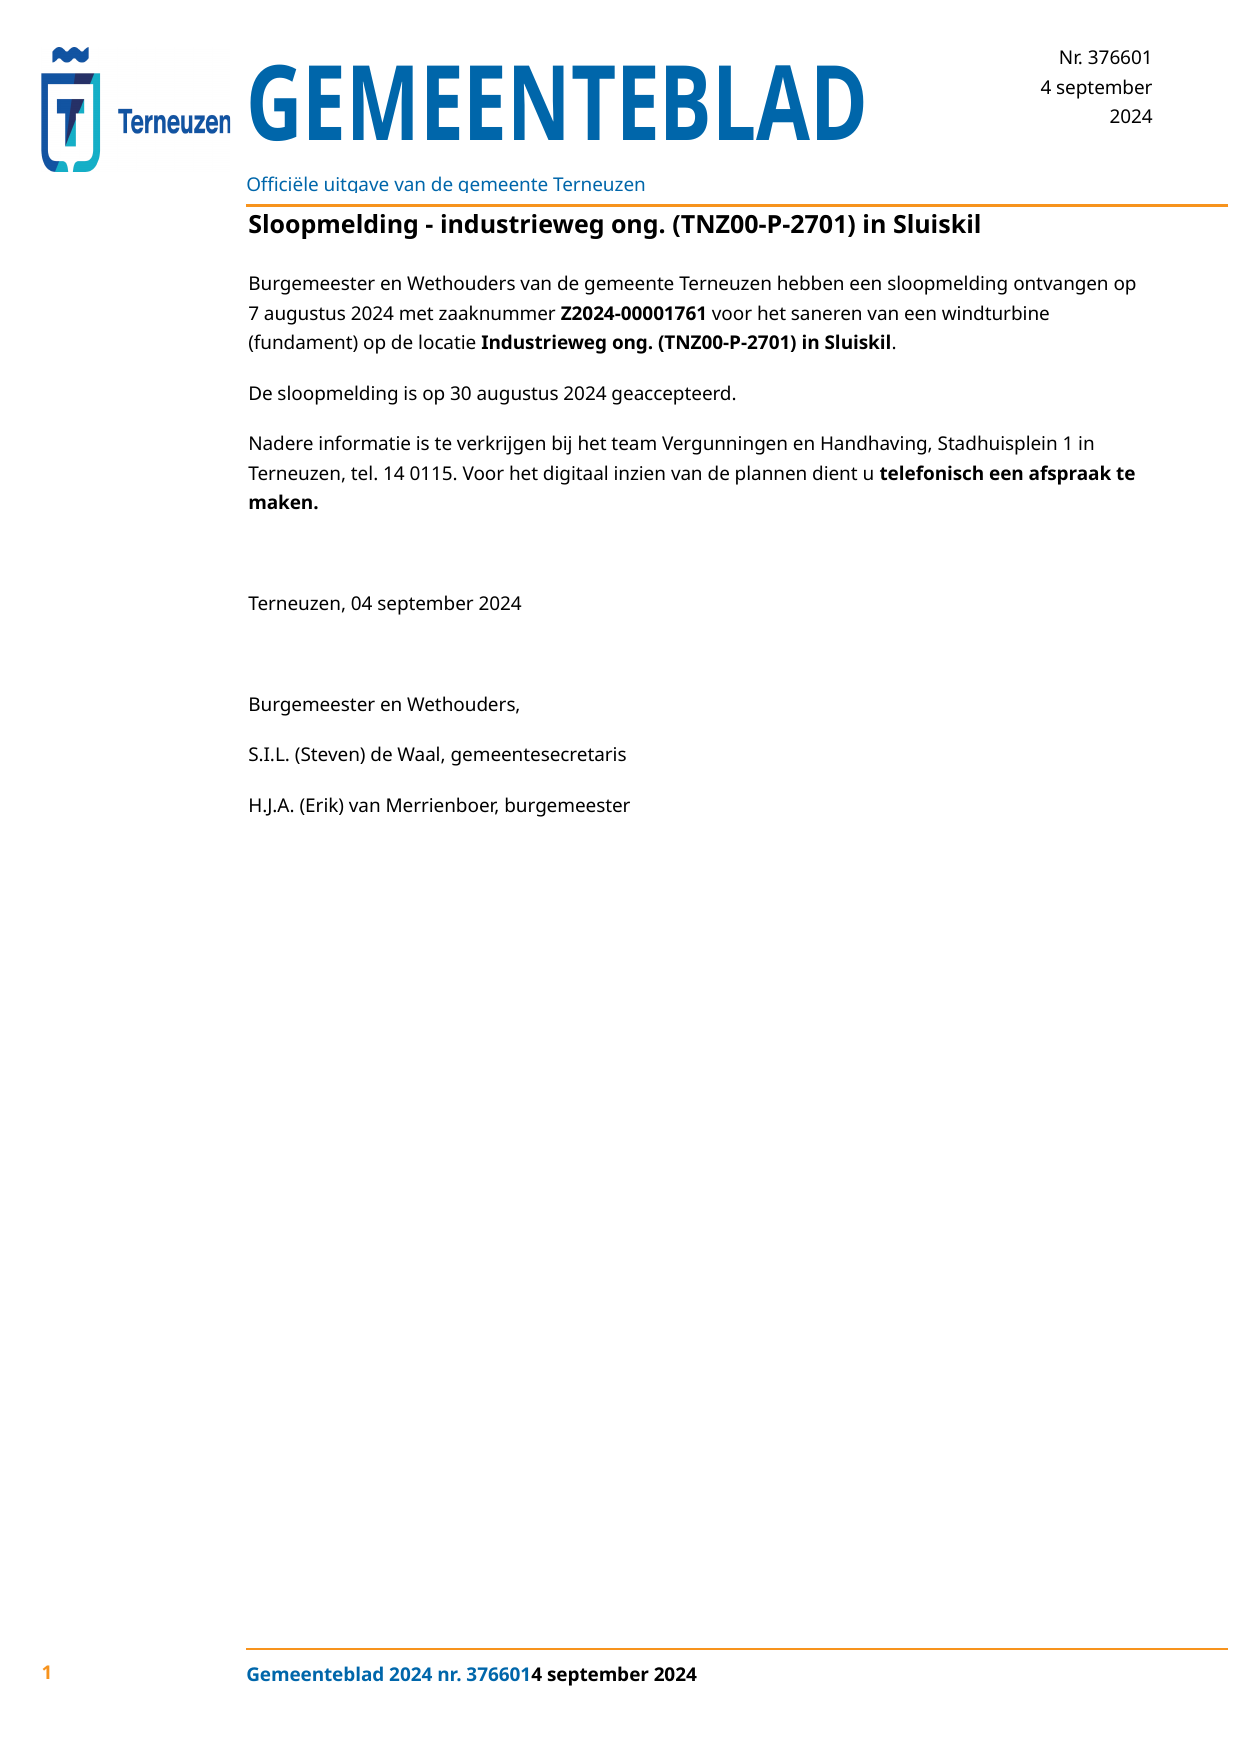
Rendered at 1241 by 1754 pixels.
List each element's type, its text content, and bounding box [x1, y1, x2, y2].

text Burgemeester en Wethouders van de gemeente Terneuzen hebben een sloopmelding ontvangen op 7 augustus 2024 met zaaknummer Z2024-00001761 voor het saneren van een windturbine (fundament) op de locatie Industrieweg ong. (TNZ00-P-2701) in Sluiskil. [248, 270, 1152, 355]
text H.J.A. (Erik) van Merrienboer, burgemeester [248, 792, 1152, 818]
text Terneuzen, 04 september 2024 [248, 590, 1152, 616]
text De sloopmelding is op 30 augustus 2024 geaccepteerd. [248, 380, 1152, 406]
text S.I.L. (Steven) de Waal, gemeentesecretaris [248, 742, 1152, 767]
picture [41, 47, 231, 172]
text Nadere informatie is te verkrijgen bij het team Vergunningen en Handhaving, Stadhuisplein 1 in Terneuzen, tel. 14 0115. Voor het digitaal inzien van de plannen dient u telefonisch een afspraak te maken. [248, 430, 1152, 515]
text Burgemeester en Wethouders, [248, 691, 1152, 717]
text Sloopmelding - industrieweg ong. (TNZ00-P-2701) in Sluiskil [248, 207, 1152, 241]
